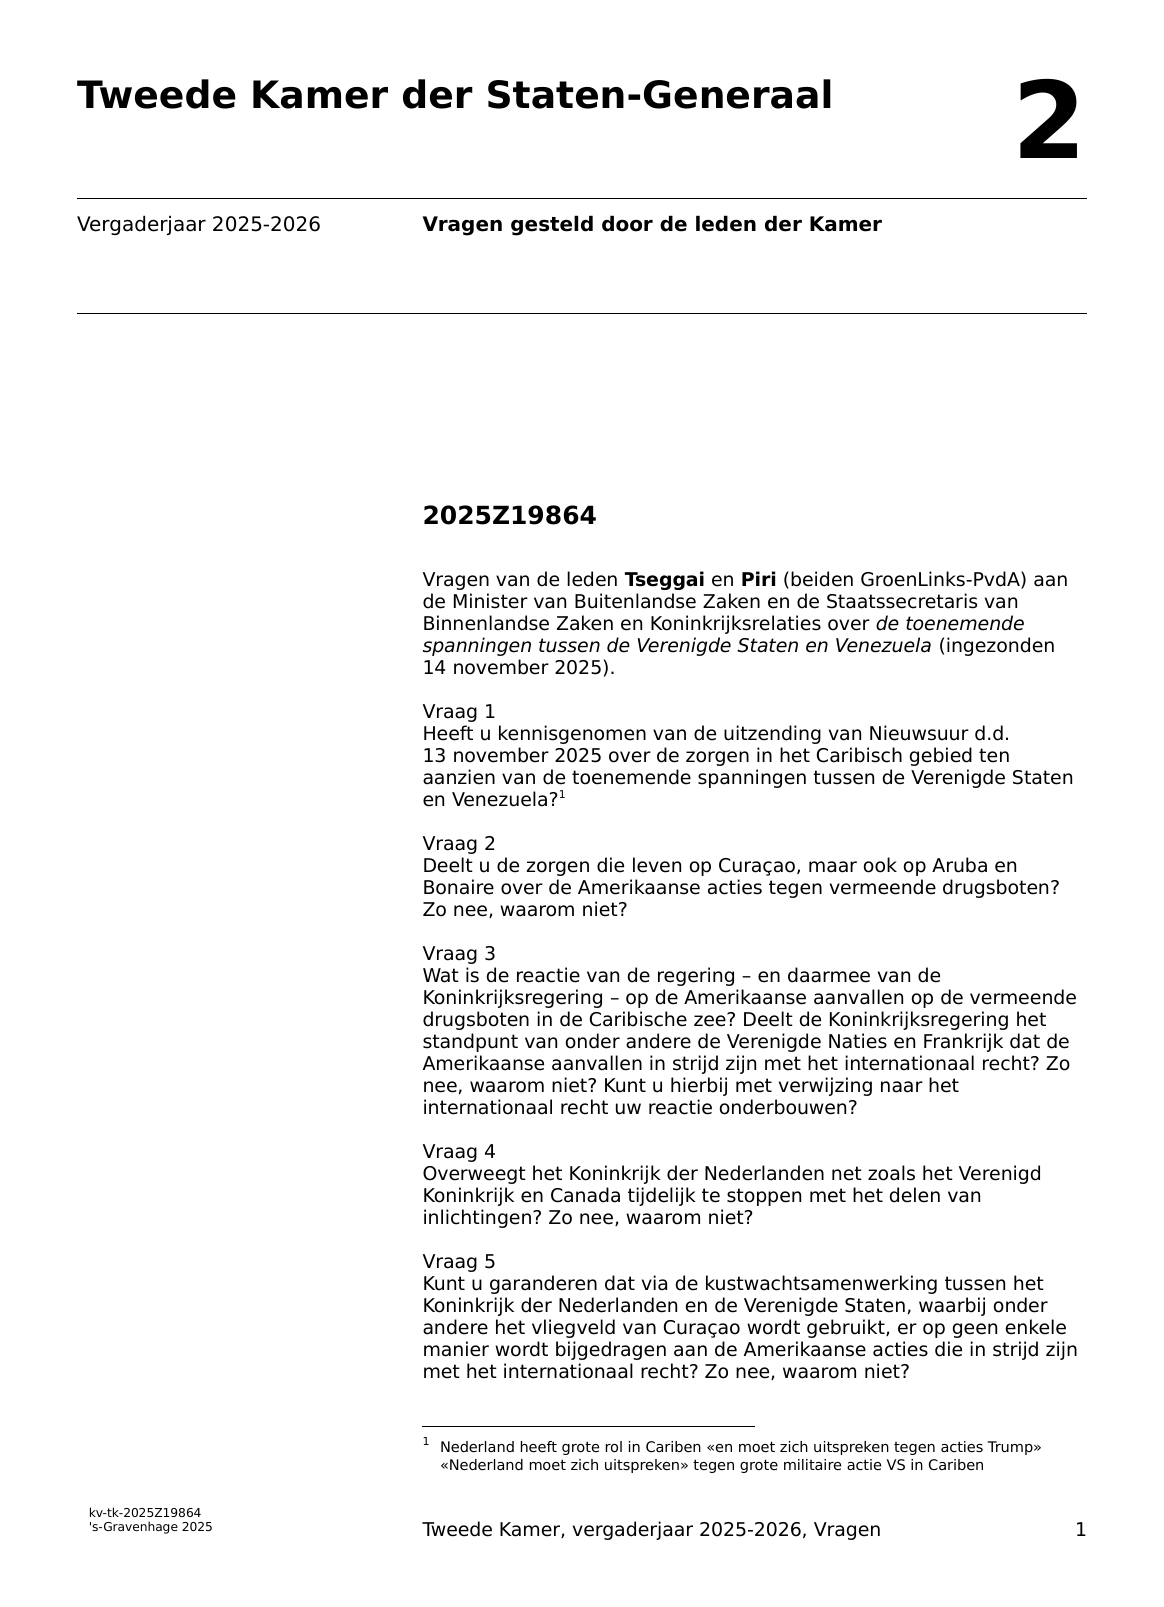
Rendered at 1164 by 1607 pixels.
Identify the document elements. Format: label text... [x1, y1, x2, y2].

text Heeft u kennisgenomen van de uitzending van Nieuwsuur d.d. 13 november 2025 over de zorgen in het Caribisch gebied ten aanzien van de toenemende spanningen tussen de Verenigde Staten en Venezuela? [422, 723, 1087, 811]
table_header 2 [886, 59, 1087, 198]
text Vraag 4 [422, 1141, 1087, 1163]
text Nederland heeft grote rol in Cariben «en moet zich uitspreken tegen acties Trump» «Nederland moet zich uitspreken» tegen grote militaire actie VS in Cariben [422, 1435, 1087, 1474]
text Vraag 3 [422, 943, 1087, 965]
text Vragen van de leden Tseggai en Piri (beiden GroenLinks-PvdA) aan de Minister van Buitenlandse Zaken en de Staatssecretaris van Binnenlandse Zaken en Koninkrijksrelaties over de toenemende spanningen tussen de Verenigde Staten en Venezuela (ingezonden 14 november 2025). [422, 569, 1087, 679]
text Wat is de reactie van de regering – en daarmee van de Koninkrijksregering – op de Amerikaanse aanvallen op de vermeende drugsboten in de Caribische zee? Deelt de Koninkrijksregering het standpunt van onder andere de Verenigde Naties en Frankrijk dat de Amerikaanse aanvallen in strijd zijn met het internationaal recht? Zo nee, waarom niet? Kunt u hierbij met verwijzing naar het internationaal recht uw reactie onderbouwen? [422, 965, 1087, 1119]
text Overweegt het Koninkrijk der Nederlanden net zoals het Verenigd Koninkrijk en Canada tijdelijk te stoppen met het delen van inlichtingen? Zo nee, waarom niet? [422, 1163, 1087, 1229]
text Deelt u de zorgen die leven op Curaçao, maar ook op Aruba en Bonaire over de Amerikaanse acties tegen vermeende drugsboten? Zo nee, waarom niet? [422, 855, 1087, 921]
text 's-Gravenhage 2025 [88, 1520, 323, 1534]
text Kunt u garanderen dat via de kustwachtsamenwerking tussen het Koninkrijk der Nederlanden en de Verenigde Staten, waarbij onder andere het vliegveld van Curaçao wordt gebruikt, er op geen enkele manier wordt bijgedragen aan de Amerikaanse acties die in strijd zijn met het internationaal recht? Zo nee, waarom niet? [422, 1273, 1087, 1383]
text Vraag 1 [422, 701, 1087, 723]
table_header Tweede Kamer der Staten-Generaal [77, 59, 886, 198]
text kv-tk-2025Z19864 [88, 1506, 323, 1520]
text 2025Z19864 [422, 501, 1087, 531]
table_cell Vergaderjaar 2025-2026 [77, 199, 422, 313]
table_cell Vragen gesteld door de leden der Kamer [422, 199, 1087, 313]
text Vraag 5 [422, 1251, 1087, 1273]
text Vraag 2 [422, 833, 1087, 855]
